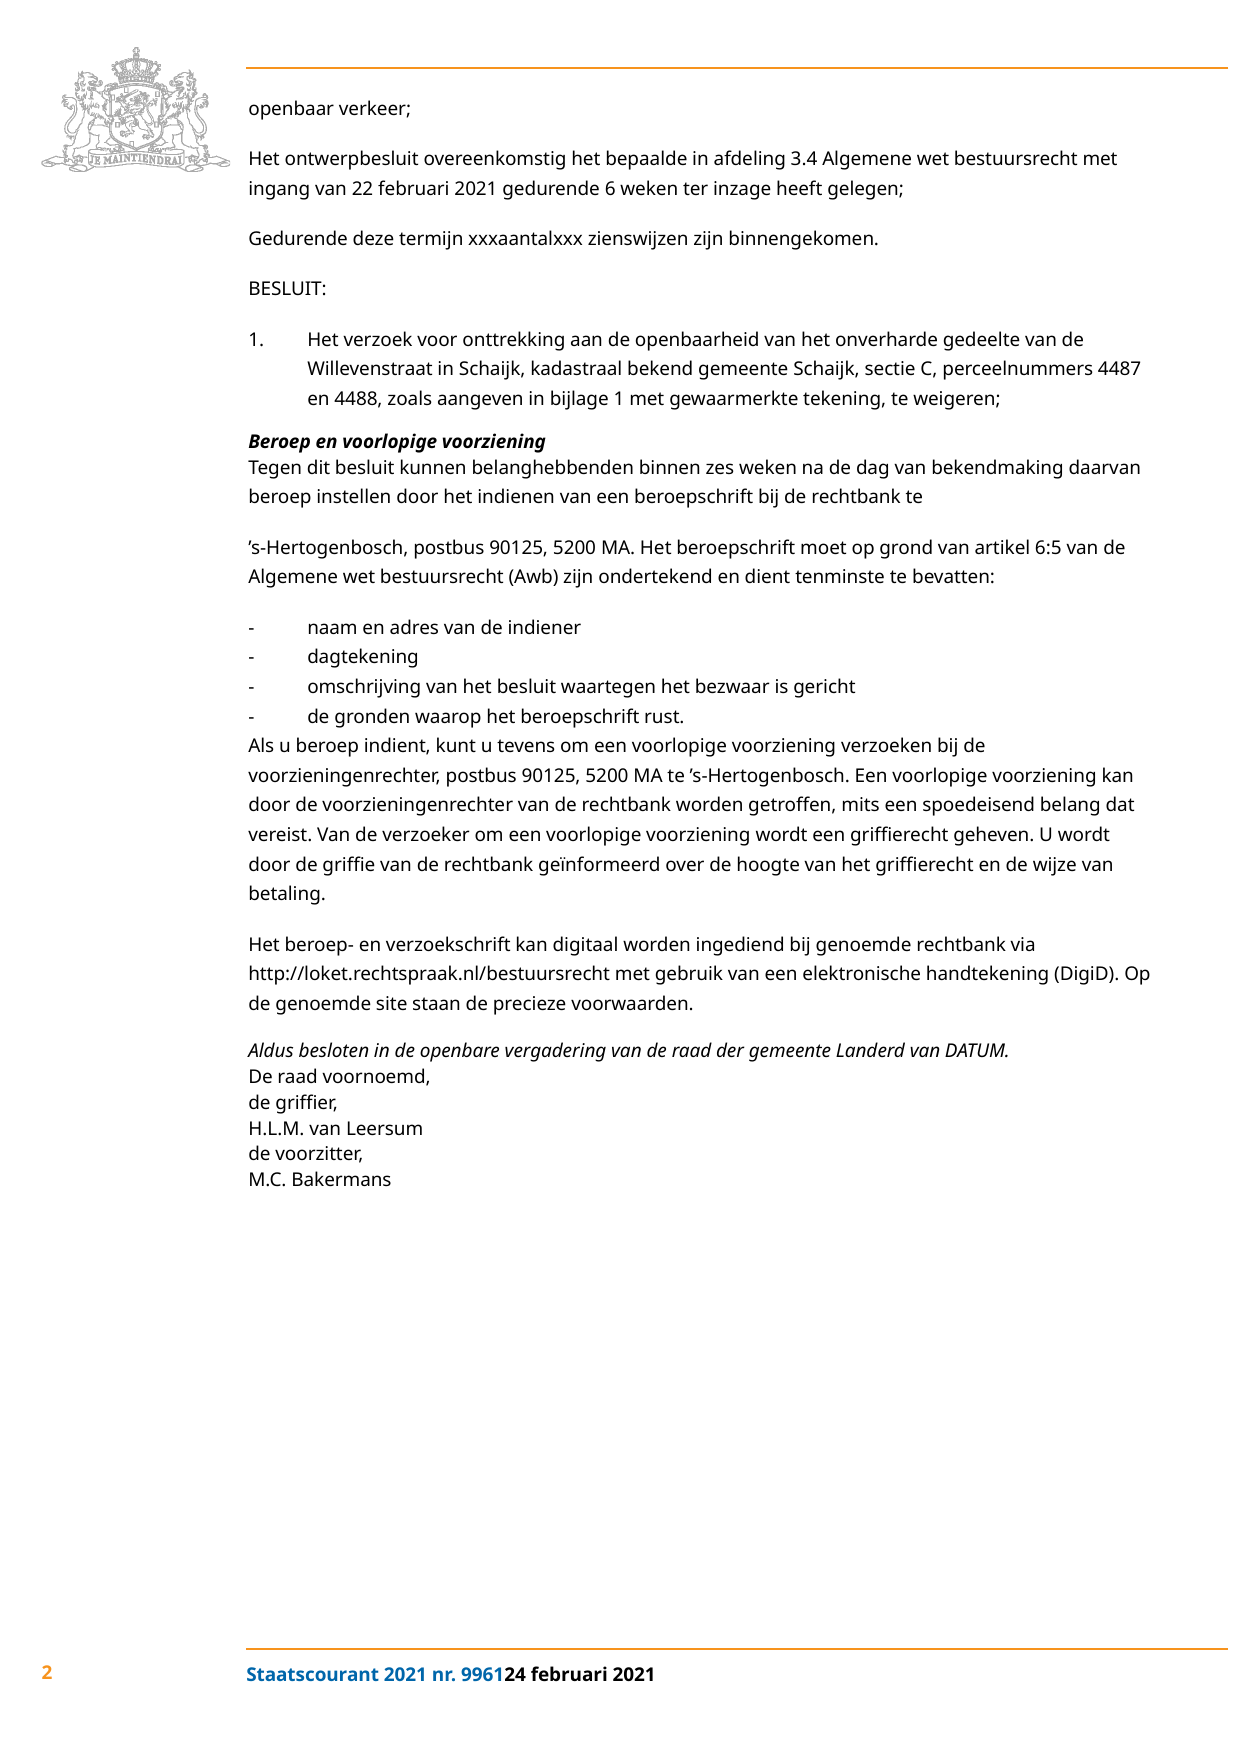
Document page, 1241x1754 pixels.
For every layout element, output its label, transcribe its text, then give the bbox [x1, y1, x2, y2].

list dagtekening [248, 644, 1152, 669]
text de voorzitter, [248, 1141, 1152, 1166]
list omschrijving van het besluit waartegen het bezwaar is gericht [248, 673, 1152, 699]
list Het verzoek voor onttrekking aan de openbaarheid van het onverharde gedeelte van de Willevenstraat in Schaijk, kadastraal bekend gemeente Schaijk, sectie C, perceelnummers 4487 en 4488, zoals aangeven in bijlage 1 met gewaarmerkte tekening, te weigeren; [248, 326, 1152, 411]
text Aldus besloten in de openbare vergadering van de raad der gemeente Landerd van DATUM. [248, 1038, 1152, 1063]
list naam en adres van de indiener [248, 614, 1152, 640]
text BESLUIT: [248, 276, 1152, 301]
text H.L.M. van Leersum [248, 1115, 1152, 1141]
picture [41, 47, 231, 172]
text M.C. Bakermans [248, 1166, 1152, 1192]
text de griffier, [248, 1089, 1152, 1115]
text ’s-Hertogenbosch, postbus 90125, 5200 MA. Het beroepschrift moet op grond van artikel 6:5 van de Algemene wet bestuursrecht (Awb) zijn ondertekend en dient tenminste te bevatten: [248, 534, 1152, 589]
text Het ontwerpbesluit overeenkomstig het bepaalde in afdeling 3.4 Algemene wet bestuursrecht met ingang van 22 februari 2021 gedurende 6 weken ter inzage heeft gelegen; [248, 145, 1152, 201]
text openbaar verkeer; [248, 95, 1152, 121]
text Gedurende deze termijn xxxaantalxxx zienswijzen zijn binnengekomen. [248, 225, 1152, 251]
text Beroep en voorlopige voorziening [248, 428, 1152, 454]
text De raad voornoemd, [248, 1063, 1152, 1089]
text Het beroep- en verzoekschrift kan digitaal worden ingediend bij genoemde rechtbank via http://loket.rechtspraak.nl/bestuursrecht met gebruik van een elektronische handtekening (DigiD). Op de genoemde site staan de precieze voorwaarden. [248, 931, 1152, 1016]
text Als u beroep indient, kunt u tevens om een voorlopige voorziening verzoeken bij de voorzieningenrechter, postbus 90125, 5200 MA te ’s-Hertogenbosch. Een voorlopige voorziening kan door de voorzieningenrechter van de rechtbank worden getroffen, mits een spoedeisend belang dat vereist. Van de verzoeker om een voorlopige voorziening wordt een griffierecht geheven. U wordt door de griffie van de rechtbank geïnformeerd over de hoogte van het griffierecht en de wijze van betaling. [248, 732, 1152, 906]
list de gronden waarop het beroepschrift rust. [248, 703, 1152, 728]
text Tegen dit besluit kunnen belanghebbenden binnen zes weken na de dag van bekendmaking daarvan beroep instellen door het indienen van een beroepschrift bij de rechtbank te [248, 454, 1152, 509]
